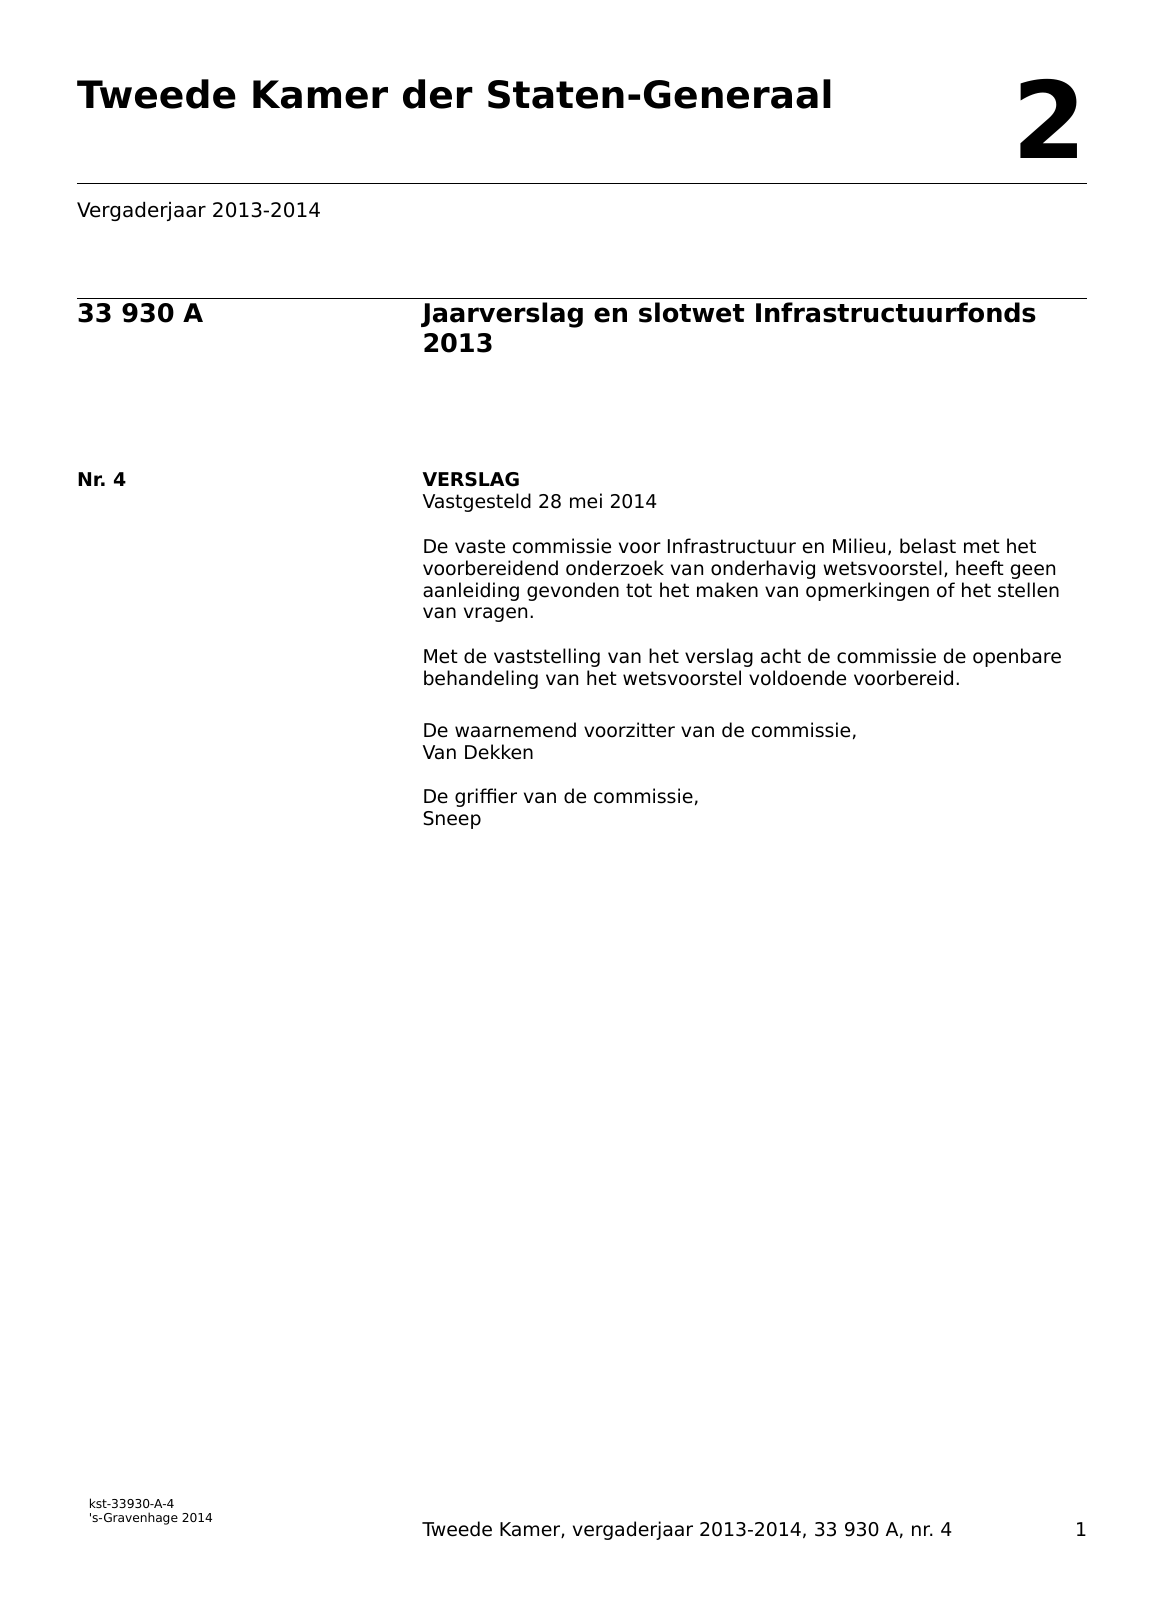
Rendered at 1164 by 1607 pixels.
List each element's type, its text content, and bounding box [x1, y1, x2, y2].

subtitle 33 930 A Jaarverslag en slotwet Infrastructuurfonds 2013 [77, 299, 1087, 358]
table_header 2 [886, 59, 1087, 183]
text 's-Gravenhage 2014 [88, 1511, 323, 1525]
text kst-33930-A-4 [88, 1497, 323, 1511]
text De griffier van de commissie, Sneep [422, 786, 1087, 830]
subtitle Nr. 4 VERSLAG [77, 469, 1087, 491]
text Met de vaststelling van het verslag acht de commissie de openbare behandeling van het wetsvoorstel voldoende voorbereid. [422, 646, 1087, 689]
text Vastgesteld 28 mei 2014 [422, 491, 1087, 513]
table_header Tweede Kamer der Staten-Generaal [77, 59, 886, 183]
text De vaste commissie voor Infrastructuur en Milieu, belast met het voorbereidend onderzoek van onderhavig wetsvoorstel, heeft geen aanleiding gevonden tot het maken van opmerkingen of het stellen van vragen. [422, 536, 1087, 623]
table_cell Vergaderjaar 2013-2014 [77, 184, 1087, 298]
text De waarnemend voorzitter van de commissie, Van Dekken [422, 719, 1087, 763]
